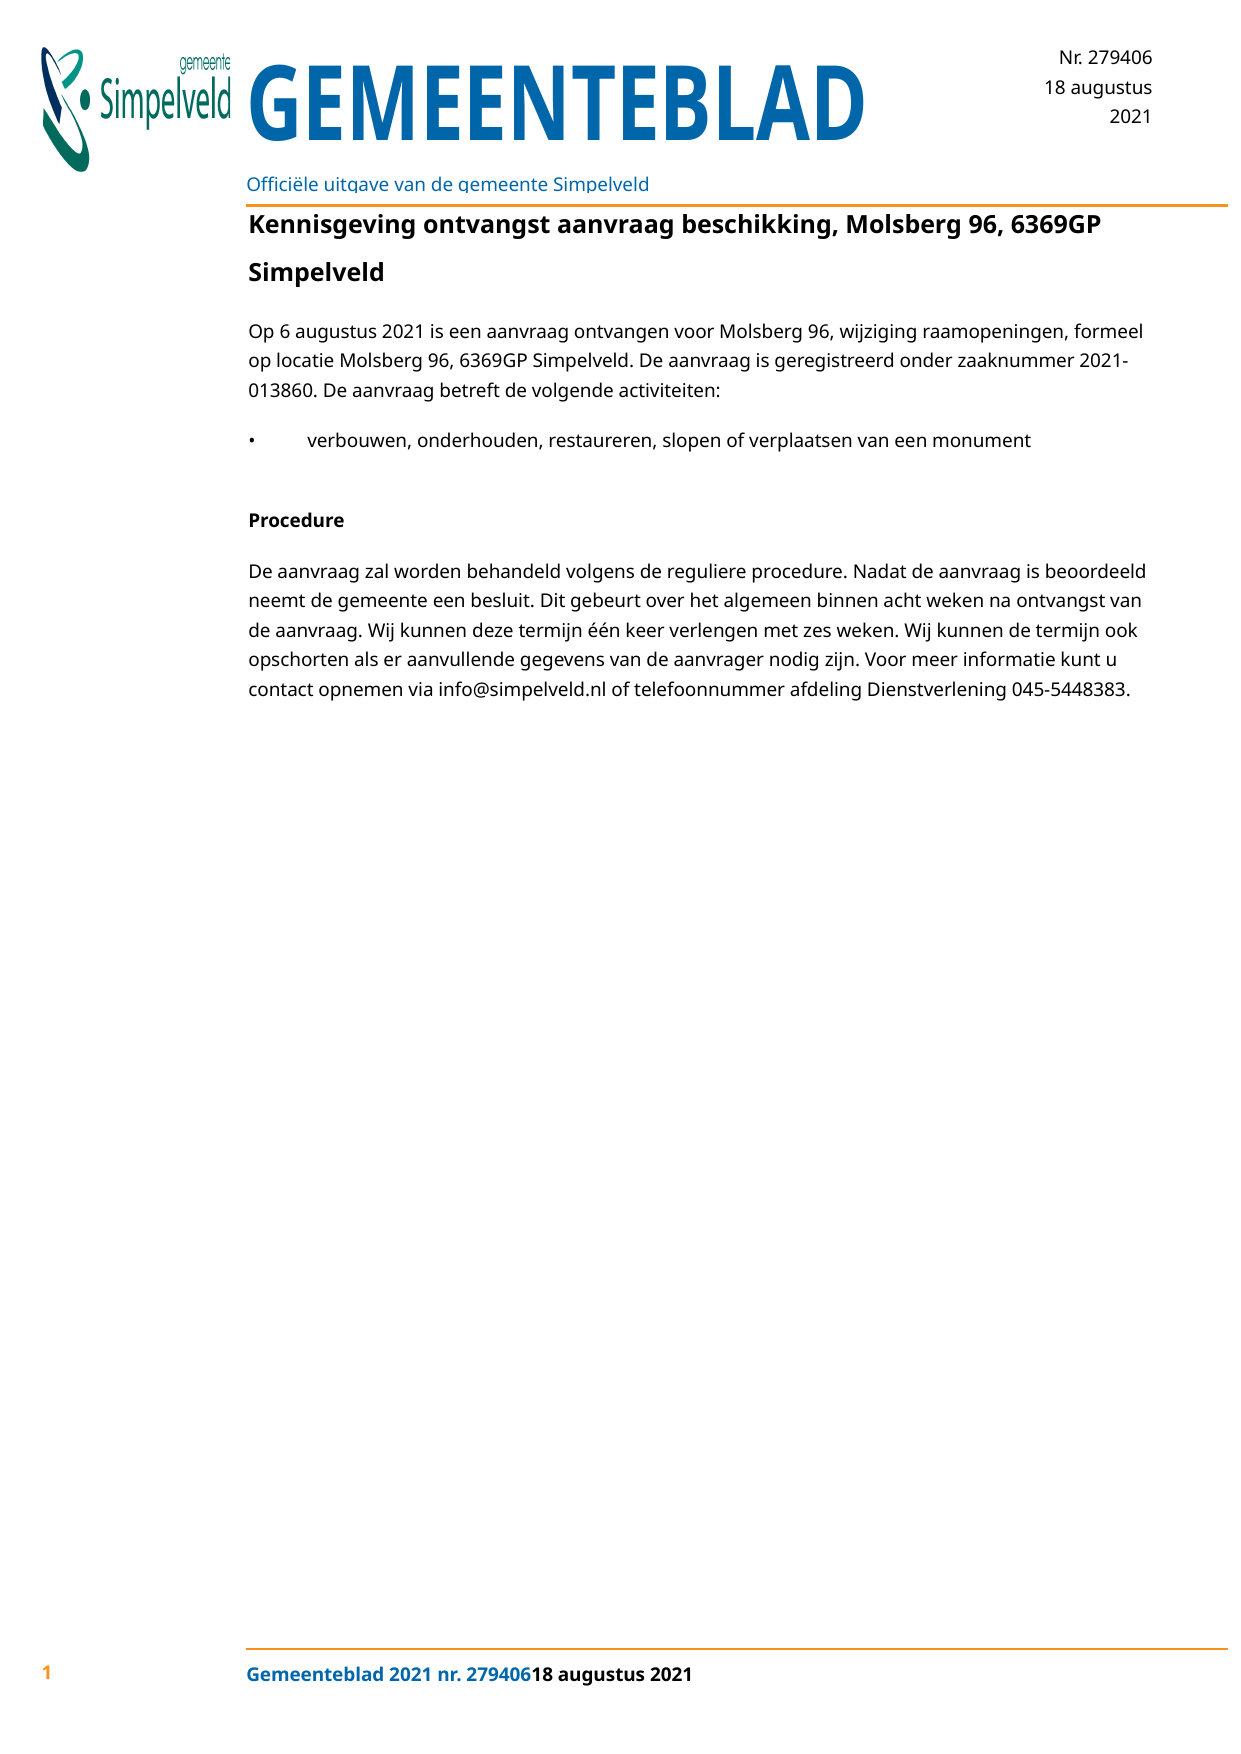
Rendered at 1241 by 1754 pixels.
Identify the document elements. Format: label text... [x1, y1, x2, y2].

text De aanvraag zal worden behandeld volgens de reguliere procedure. Nadat de aanvraag is beoordeeld neemt de gemeente een besluit. Dit gebeurt over het algemeen binnen acht weken na ontvangst van de aanvraag. Wij kunnen deze termijn één keer verlengen met zes weken. Wij kunnen de termijn ook opschorten als er aanvullende gegevens van de aanvrager nodig zijn. Voor meer informatie kunt u contact opnemen via info@simpelveld.nl of telefoonnummer afdeling Dienstverlening 045-5448383. [248, 558, 1152, 702]
text Procedure [248, 507, 1152, 533]
text Kennisgeving ontvangst aanvraag beschikking, Molsberg 96, 6369GP Simpelveld [248, 207, 1152, 288]
text Op 6 augustus 2021 is een aanvraag ontvangen voor Molsberg 96, wijziging raamopeningen, formeel op locatie Molsberg 96, 6369GP Simpelveld. De aanvraag is geregistreerd onder zaaknummer 2021-013860. De aanvraag betreft de volgende activiteiten: [248, 318, 1152, 403]
picture [41, 47, 231, 172]
list verbouwen, onderhouden, restaureren, slopen of verplaatsen van een monument [248, 427, 1152, 453]
